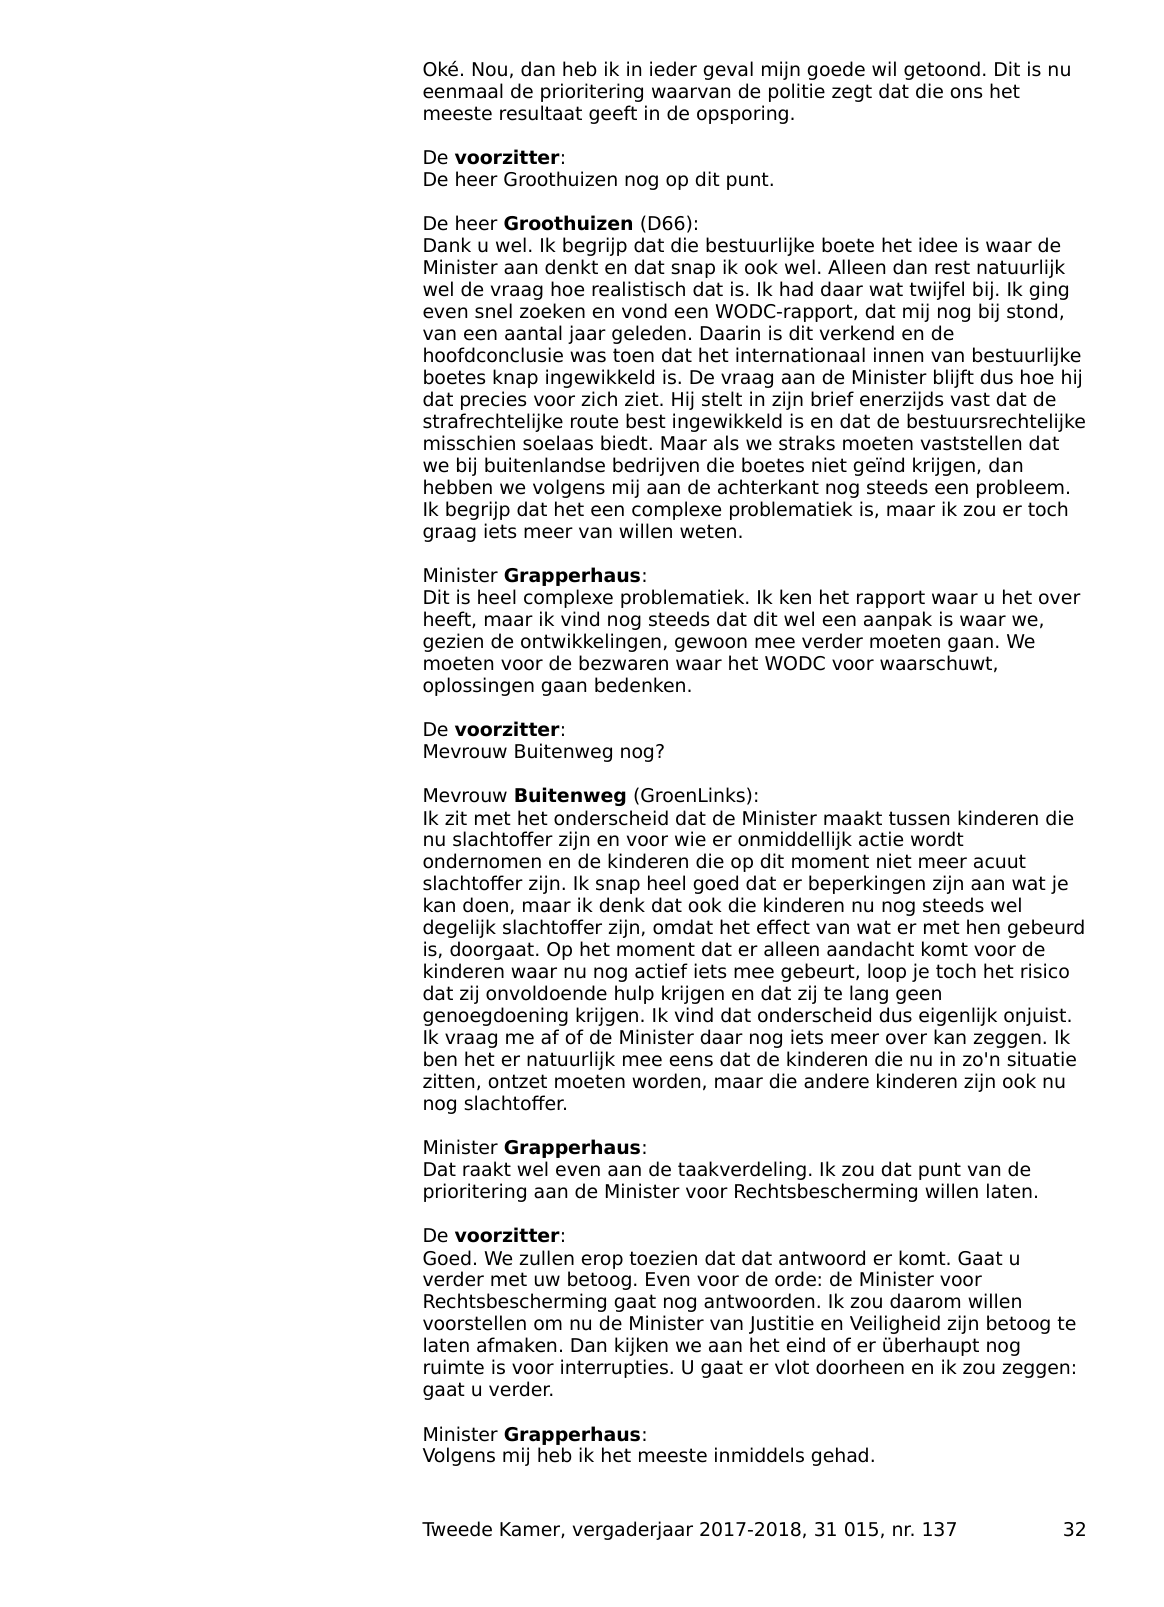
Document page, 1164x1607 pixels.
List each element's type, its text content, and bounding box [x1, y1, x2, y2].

text Goed. We zullen erop toezien dat dat antwoord er komt. Gaat u verder met uw betoog. Even voor de orde: de Minister voor Rechtsbescherming gaat nog antwoorden. Ik zou daarom willen voorstellen om nu de Minister van Justitie en Veiligheid zijn betoog te laten afmaken. Dan kijken we aan het eind of er überhaupt nog ruimte is voor interrupties. U gaat er vlot doorheen en ik zou zeggen: gaat u verder. [422, 1247, 1087, 1401]
text Minister Grapperhaus: [422, 1137, 1087, 1159]
text De voorzitter: [422, 1225, 1087, 1247]
text De heer Groothuizen nog op dit punt. [422, 169, 1087, 191]
text De heer Groothuizen (D66): [422, 213, 1087, 235]
text De voorzitter: [422, 719, 1087, 741]
text Dank u wel. Ik begrijp dat die bestuurlijke boete het idee is waar de Minister aan denkt en dat snap ik ook wel. Alleen dan rest natuurlijk wel de vraag hoe realistisch dat is. Ik had daar wat twijfel bij. Ik ging even snel zoeken en vond een WODC-rapport, dat mij nog bij stond, van een aantal jaar geleden. Daarin is dit verkend en de hoofdconclusie was toen dat het internationaal innen van bestuurlijke boetes knap ingewikkeld is. De vraag aan de Minister blijft dus hoe hij dat precies voor zich ziet. Hij stelt in zijn brief enerzijds vast dat de strafrechtelijke route best ingewikkeld is en dat de bestuursrechtelijke misschien soelaas biedt. Maar als we straks moeten vaststellen dat we bij buitenlandse bedrijven die boetes niet geïnd krijgen, dan hebben we volgens mij aan de achterkant nog steeds een probleem. Ik begrijp dat het een complexe problematiek is, maar ik zou er toch graag iets meer van willen weten. [422, 235, 1087, 543]
text Mevrouw Buitenweg (GroenLinks): [422, 785, 1087, 807]
text Dat raakt wel even aan de taakverdeling. Ik zou dat punt van de prioritering aan de Minister voor Rechtsbescherming willen laten. [422, 1159, 1087, 1203]
text Dit is heel complexe problematiek. Ik ken het rapport waar u het over heeft, maar ik vind nog steeds dat dit wel een aanpak is waar we, gezien de ontwikkelingen, gewoon mee verder moeten gaan. We moeten voor de bezwaren waar het WODC voor waarschuwt, oplossingen gaan bedenken. [422, 587, 1087, 697]
text Minister Grapperhaus: [422, 565, 1087, 587]
text Ik zit met het onderscheid dat de Minister maakt tussen kinderen die nu slachtoffer zijn en voor wie er onmiddellijk actie wordt ondernomen en de kinderen die op dit moment niet meer acuut slachtoffer zijn. Ik snap heel goed dat er beperkingen zijn aan wat je kan doen, maar ik denk dat ook die kinderen nu nog steeds wel degelijk slachtoffer zijn, omdat het effect van wat er met hen gebeurd is, doorgaat. Op het moment dat er alleen aandacht komt voor de kinderen waar nu nog actief iets mee gebeurt, loop je toch het risico dat zij onvoldoende hulp krijgen en dat zij te lang geen genoegdoening krijgen. Ik vind dat onderscheid dus eigenlijk onjuist. Ik vraag me af of de Minister daar nog iets meer over kan zeggen. Ik ben het er natuurlijk mee eens dat de kinderen die nu in zo'n situatie zitten, ontzet moeten worden, maar die andere kinderen zijn ook nu nog slachtoffer. [422, 807, 1087, 1115]
text Minister Grapperhaus: [422, 1423, 1087, 1445]
text De voorzitter: [422, 147, 1087, 169]
text Mevrouw Buitenweg nog? [422, 741, 1087, 763]
text Oké. Nou, dan heb ik in ieder geval mijn goede wil getoond. Dit is nu eenmaal de prioritering waarvan de politie zegt dat die ons het meeste resultaat geeft in de opsporing. [422, 59, 1087, 125]
text Volgens mij heb ik het meeste inmiddels gehad. [422, 1445, 1087, 1467]
